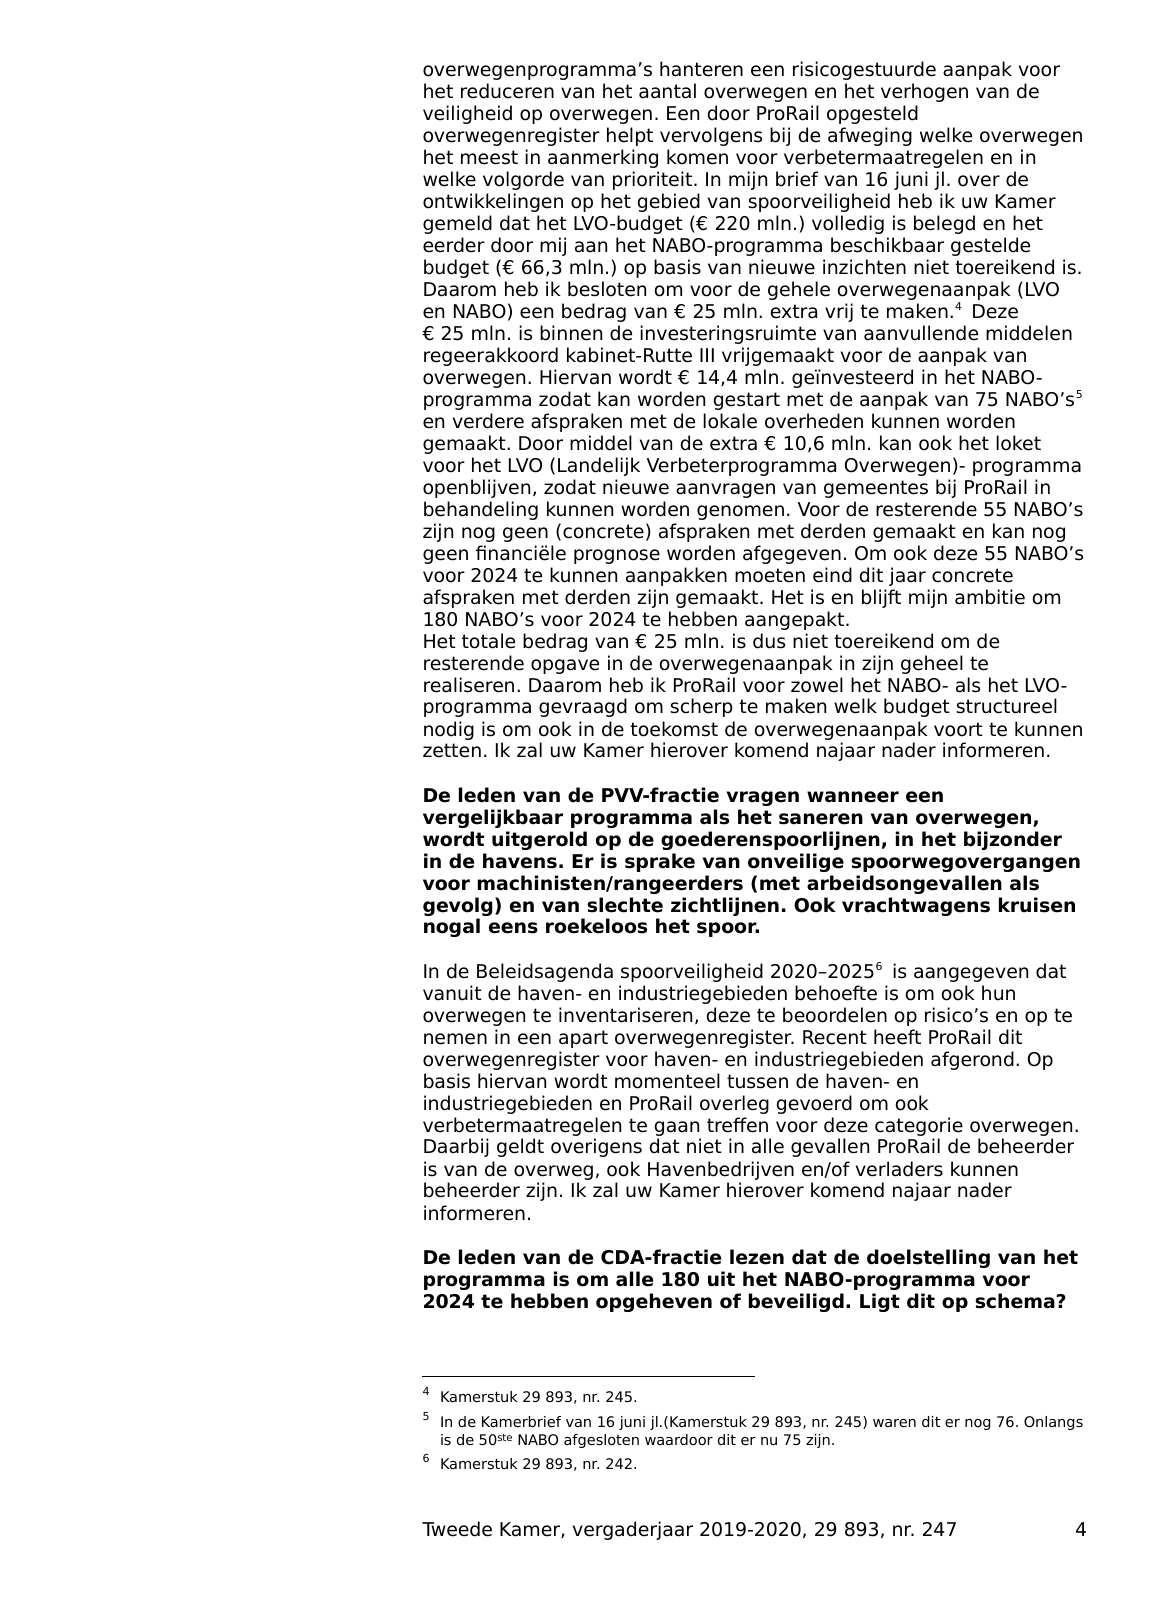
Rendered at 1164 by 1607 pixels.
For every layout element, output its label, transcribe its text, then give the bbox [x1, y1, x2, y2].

text Kamerstuk 29 893, nr. 245. [422, 1385, 1087, 1407]
text In de Beleidsagenda spoorveiligheid 2020–2025 is aangegeven dat vanuit de haven- en industriegebieden behoefte is om ook hun overwegen te inventariseren, deze te beoordelen op risico’s en op te nemen in een apart overwegenregister. Recent heeft ProRail dit overwegenregister voor haven- en industriegebieden afgerond. Op basis hiervan wordt momenteel tussen de haven- en industriegebieden en ProRail overleg gevoerd om ook verbetermaatregelen te gaan treffen voor deze categorie overwegen. Daarbij geldt overigens dat niet in alle gevallen ProRail de beheerder is van de overweg, ook Havenbedrijven en/of verladers kunnen beheerder zijn. Ik zal uw Kamer hierover komend najaar nader informeren. [422, 961, 1087, 1224]
text De leden van de CDA-fractie lezen dat de doelstelling van het programma is om alle 180 uit het NABO-programma voor 2024 te hebben opgeheven of beveiligd. Ligt dit op schema? [422, 1247, 1087, 1312]
text Het totale bedrag van € 25 mln. is dus niet toereikend om de resterende opgave in de overwegenaanpak in zijn geheel te realiseren. Daarom heb ik ProRail voor zowel het NABO- als het LVO- programma gevraagd om scherp te maken welk budget structureel nodig is om ook in de toekomst de overwegenaanpak voort te kunnen zetten. Ik zal uw Kamer hierover komend najaar nader informeren. [422, 631, 1087, 762]
text De leden van de PVV-fractie vragen wanneer een vergelijkbaar programma als het saneren van overwegen, wordt uitgerold op de goederenspoorlijnen, in het bijzonder in de havens. Er is sprake van onveilige spoorwegovergangen voor machinisten/rangeerders (met arbeidsongevallen als gevolg) en van slechte zichtlijnen. Ook vrachtwagens kruisen nogal eens roekeloos het spoor. [422, 784, 1087, 938]
text Kamerstuk 29 893, nr. 242. [422, 1452, 1087, 1474]
text overwegenprogramma’s hanteren een risicogestuurde aanpak voor het reduceren van het aantal overwegen en het verhogen van de veiligheid op overwegen. Een door ProRail opgesteld overwegenregister helpt vervolgens bij de afweging welke overwegen het meest in aanmerking komen voor verbetermaatregelen en in welke volgorde van prioriteit. In mijn brief van 16 juni jl. over de ontwikkelingen op het gebied van spoorveiligheid heb ik uw Kamer gemeld dat het LVO-budget (€ 220 mln.) volledig is belegd en het eerder door mij aan het NABO-programma beschikbaar gestelde budget (€ 66,3 mln.) op basis van nieuwe inzichten niet toereikend is. Daarom heb ik besloten om voor de gehele overwegenaanpak (LVO en NABO) een bedrag van € 25 mln. extra vrij te maken. Deze € 25 mln. is binnen de investeringsruimte van aanvullende middelen regeerakkoord kabinet-Rutte III vrijgemaakt voor de aanpak van overwegen. Hiervan wordt € 14,4 mln. geïnvesteerd in het NABO-programma zodat kan worden gestart met de aanpak van 75 NABO’s en verdere afspraken met de lokale overheden kunnen worden gemaakt. Door middel van de extra € 10,6 mln. kan ook het loket voor het LVO (Landelijk Verbeterprogramma Overwegen)- programma openblijven, zodat nieuwe aanvragen van gemeentes bij ProRail in behandeling kunnen worden genomen. Voor de resterende 55 NABO’s zijn nog geen (concrete) afspraken met derden gemaakt en kan nog geen financiële prognose worden afgegeven. Om ook deze 55 NABO’s voor 2024 te kunnen aanpakken moeten eind dit jaar concrete afspraken met derden zijn gemaakt. Het is en blijft mijn ambitie om 180 NABO’s voor 2024 te hebben aangepakt. [422, 59, 1087, 631]
text In de Kamerbrief van 16 juni jl.(Kamerstuk 29 893, nr. 245) waren dit er nog 76. Onlangs is de 50ste NABO afgesloten waardoor dit er nu 75 zijn. [422, 1410, 1087, 1449]
